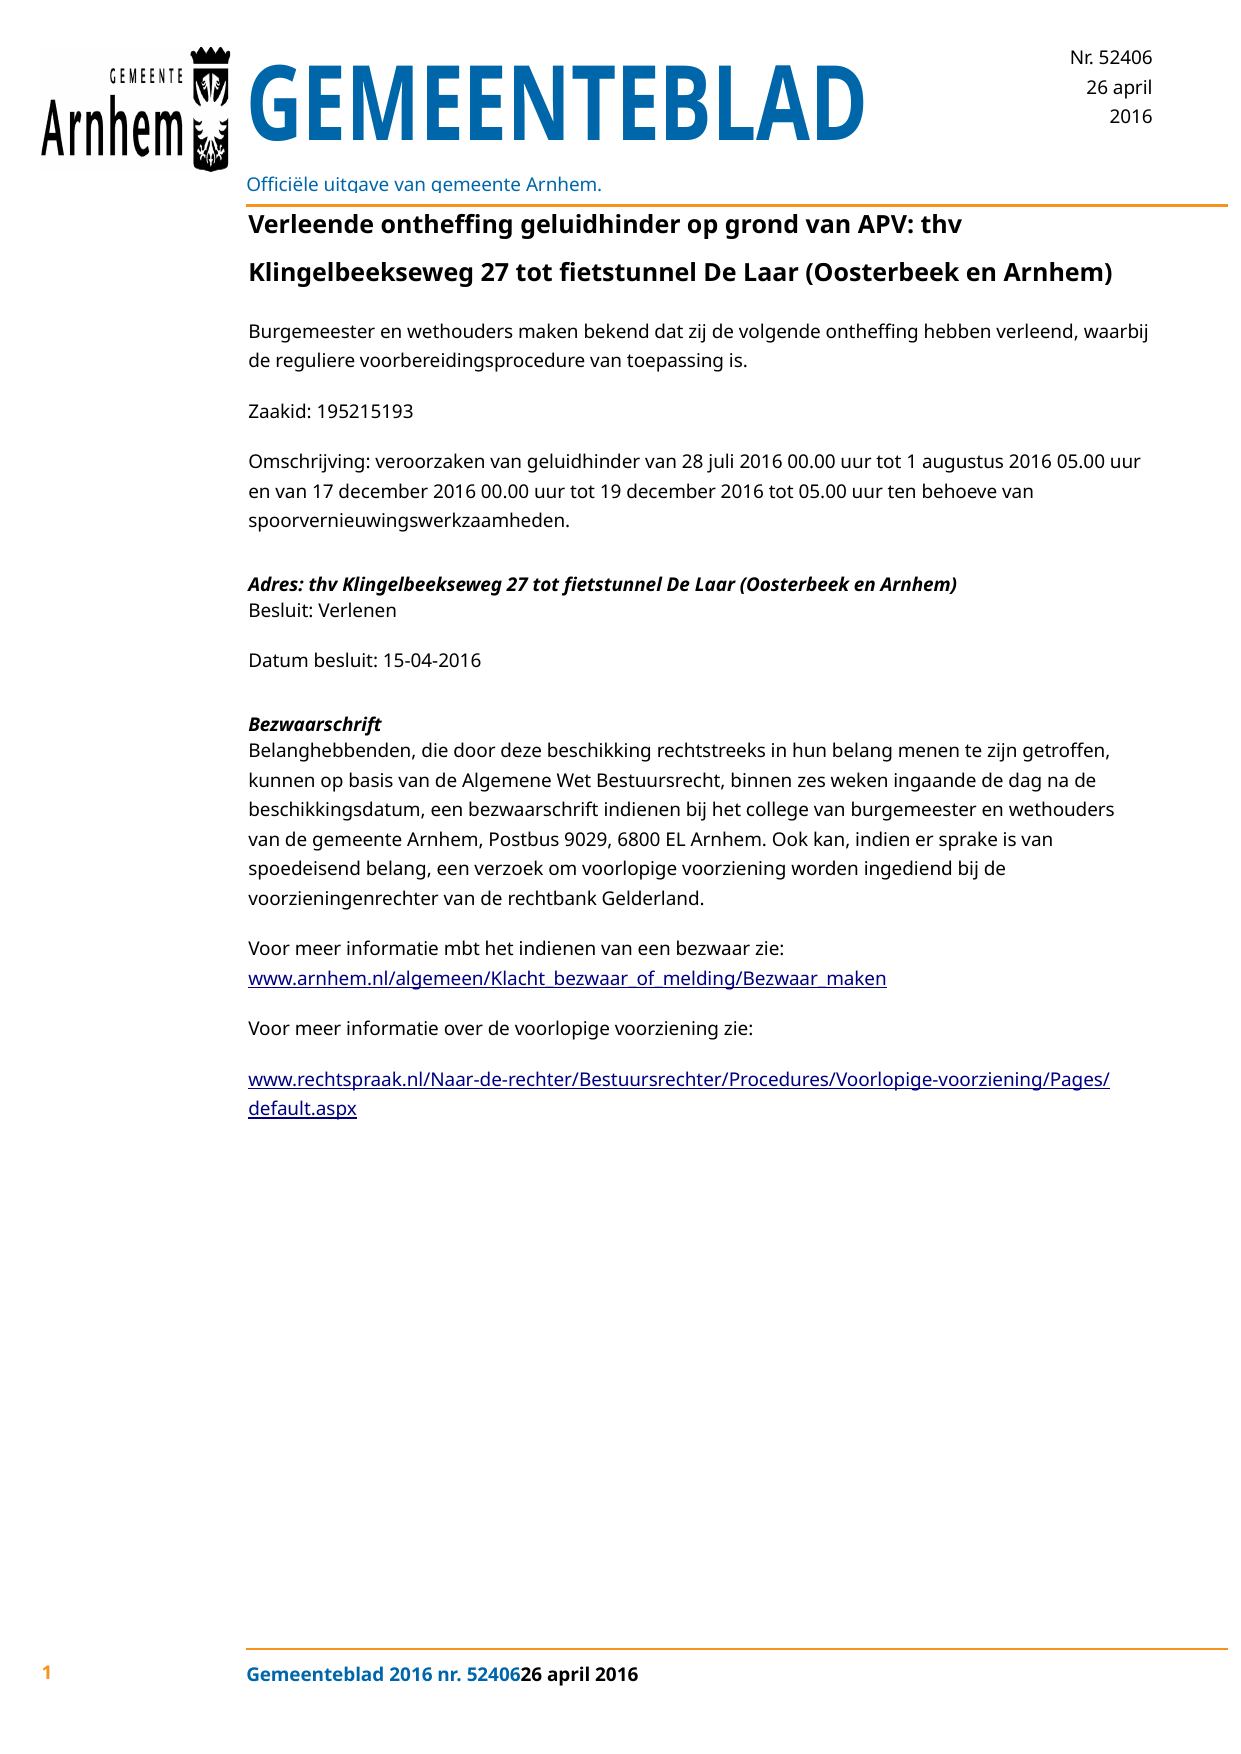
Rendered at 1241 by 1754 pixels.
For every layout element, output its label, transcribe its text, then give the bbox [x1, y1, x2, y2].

text Voor meer informatie over de voorlopige voorziening zie: [248, 1016, 1152, 1041]
text Bezwaarschrift [248, 712, 1152, 737]
picture [41, 47, 231, 172]
text Burgemeester en wethouders maken bekend dat zij de volgende ontheffing hebben verleend, waarbij de reguliere voorbereidingsprocedure van toepassing is. [248, 318, 1152, 373]
text Omschrijving: veroorzaken van geluidhinder van 28 juli 2016 00.00 uur tot 1 augustus 2016 05.00 uur en van 17 december 2016 00.00 uur tot 19 december 2016 tot 05.00 uur ten behoeve van spoorvernieuwingswerkzaamheden. [248, 448, 1152, 533]
text Zaakid: 195215193 [248, 398, 1152, 424]
text Voor meer informatie mbt het indienen van een bezwaar zie: www.arnhem.nl/algemeen/Klacht_bezwaar_of_melding/Bezwaar_maken [248, 936, 1152, 991]
text Datum besluit: 15-04-2016 [248, 648, 1152, 673]
text Besluit: Verlenen [248, 597, 1152, 623]
text Adres: thv Klingelbeekseweg 27 tot fietstunnel De Laar (Oosterbeek en Arnhem) [248, 571, 1152, 597]
text Belanghebbenden, die door deze beschikking rechtstreeks in hun belang menen te zijn getroffen, kunnen op basis van de Algemene Wet Bestuursrecht, binnen zes weken ingaande de dag na de beschikkingsdatum, een bezwaarschrift indienen bij het college van burgemeester en wethouders van de gemeente Arnhem, Postbus 9029, 6800 EL Arnhem. Ook kan, indien er sprake is van spoedeisend belang, een verzoek om voorlopige voorziening worden ingediend bij de voorzieningenrechter van de rechtbank Gelderland. [248, 737, 1152, 911]
text Verleende ontheffing geluidhinder op grond van APV: thv Klingelbeekseweg 27 tot fietstunnel De Laar (Oosterbeek en Arnhem) [248, 207, 1152, 288]
text www.rechtspraak.nl/Naar-de-rechter/Bestuursrechter/Procedures/Voorlopige-voorziening/Pages/default.aspx [248, 1066, 1152, 1121]
